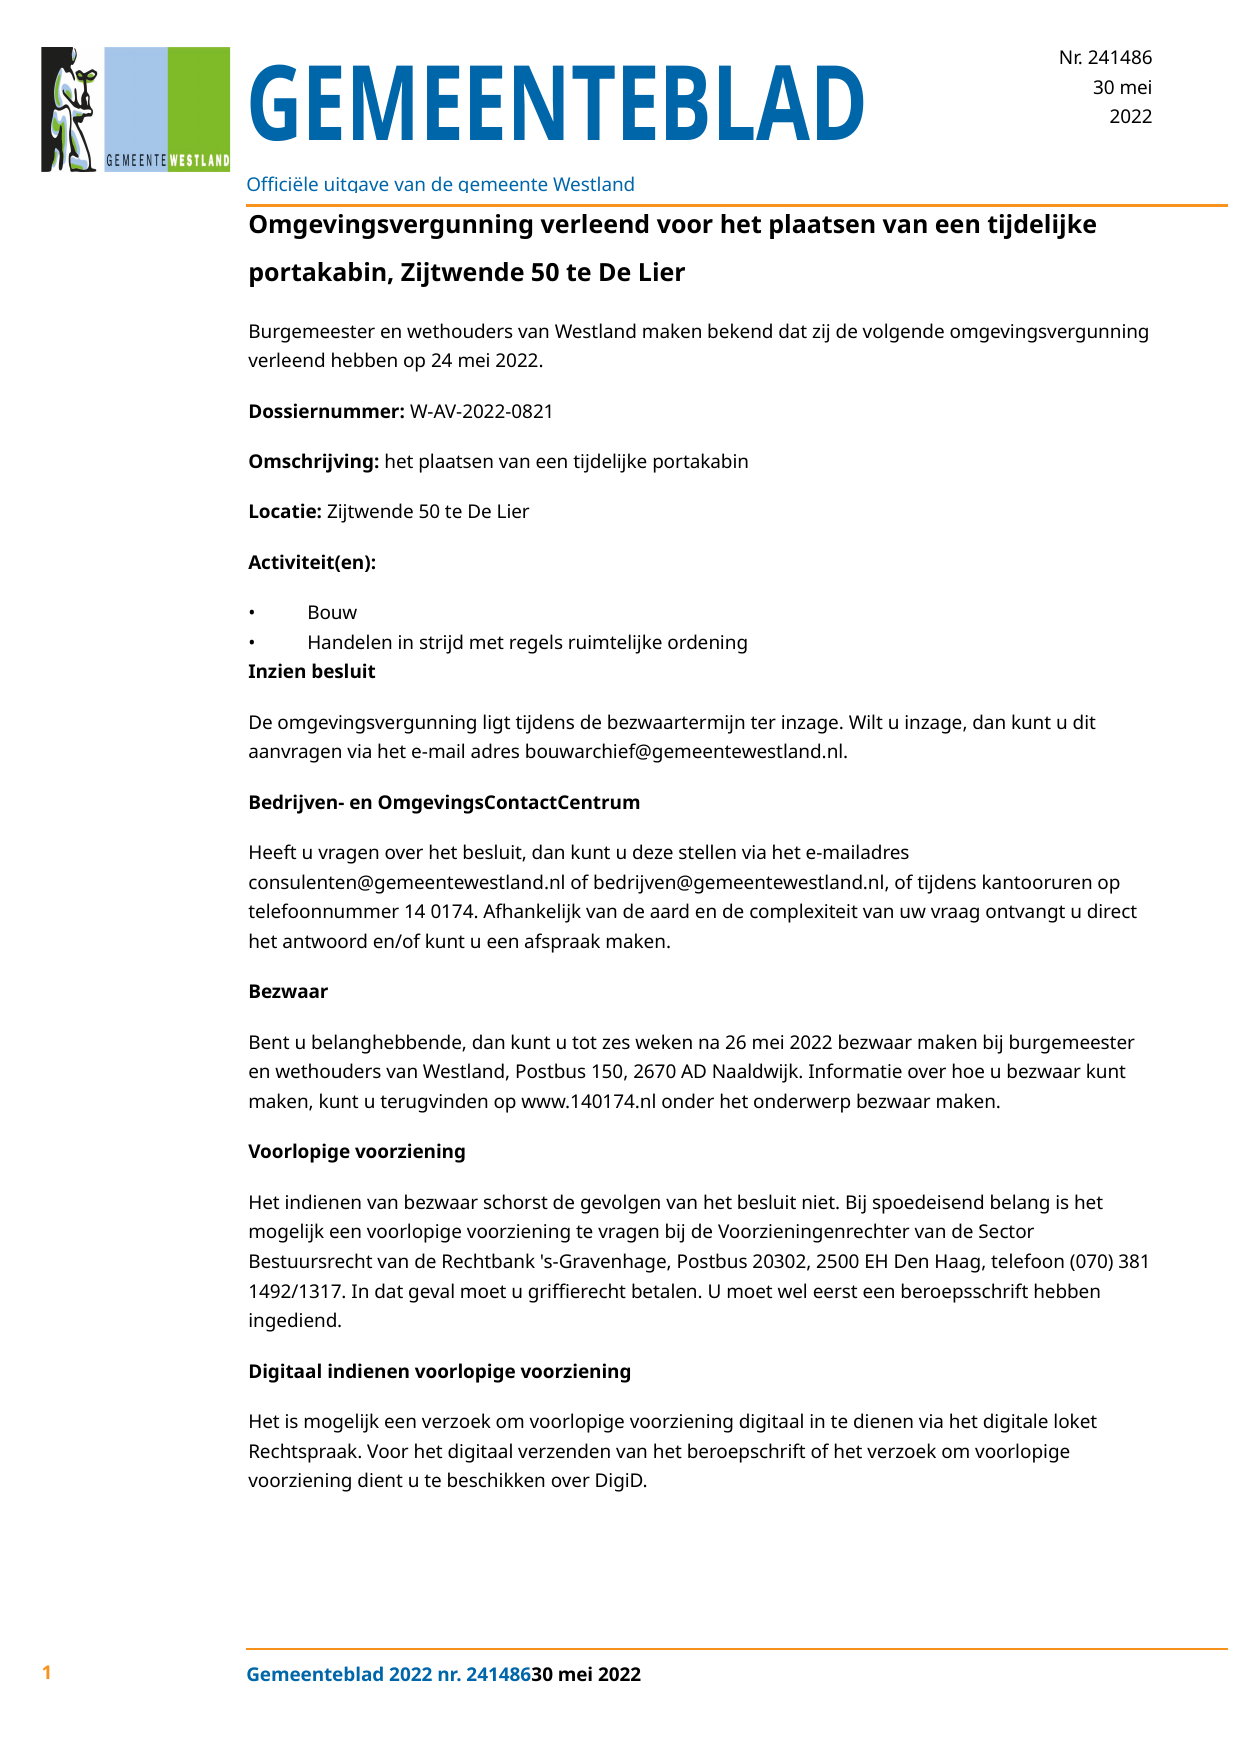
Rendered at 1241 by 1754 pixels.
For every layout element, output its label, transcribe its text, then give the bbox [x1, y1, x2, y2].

text Locatie: Zijtwende 50 te De Lier [248, 499, 1152, 524]
text Activiteit(en): [248, 549, 1152, 575]
text Digitaal indienen voorlopige voorziening [248, 1358, 1152, 1384]
text Het is mogelijk een verzoek om voorlopige voorziening digitaal in te dienen via het digitale loket Rechtspraak. Voor het digitaal verzenden van het beroepschrift of het verzoek om voorlopige voorziening dient u te beschikken over DigiD. [248, 1408, 1152, 1493]
text Inzien besluit [248, 659, 1152, 684]
text Omschrijving: het plaatsen van een tijdelijke portakabin [248, 448, 1152, 474]
list Bouw [248, 599, 1152, 625]
text Bedrijven- en OmgevingsContactCentrum [248, 789, 1152, 815]
text Bent u belanghebbende, dan kunt u tot zes weken na 26 mei 2022 bezwaar maken bij burgemeester en wethouders van Westland, Postbus 150, 2670 AD Naaldwijk. Informatie over hoe u bezwaar kunt maken, kunt u terugvinden op www.140174.nl onder het onderwerp bezwaar maken. [248, 1029, 1152, 1114]
text Omgevingsvergunning verleend voor het plaatsen van een tijdelijke portakabin, Zijtwende 50 te De Lier [248, 207, 1152, 288]
text Bezwaar [248, 979, 1152, 1004]
picture [41, 47, 231, 172]
list Handelen in strijd met regels ruimtelijke ordening [248, 629, 1152, 655]
text Het indienen van bezwaar schorst de gevolgen van het besluit niet. Bij spoedeisend belang is het mogelijk een voorlopige voorziening te vragen bij de Voorzieningenrechter van de Sector Bestuursrecht van de Rechtbank 's-Gravenhage, Postbus 20302, 2500 EH Den Haag, telefoon (070) 381 1492/1317. In dat geval moet u griffierecht betalen. U moet wel eerst een beroepsschrift hebben ingediend. [248, 1189, 1152, 1333]
text Dossiernummer: W-AV-2022-0821 [248, 398, 1152, 424]
text De omgevingsvergunning ligt tijdens de bezwaartermijn ter inzage. Wilt u inzage, dan kunt u dit aanvragen via het e-mail adres bouwarchief@gemeentewestland.nl. [248, 709, 1152, 764]
text Voorlopige voorziening [248, 1139, 1152, 1164]
text Burgemeester en wethouders van Westland maken bekend dat zij de volgende omgevingsvergunning verleend hebben op 24 mei 2022. [248, 318, 1152, 373]
text Heeft u vragen over het besluit, dan kunt u deze stellen via het e-mailadres consulenten@gemeentewestland.nl of bedrijven@gemeentewestland.nl, of tijdens kantooruren op telefoonnummer 14 0174. Afhankelijk van de aard en de complexiteit van uw vraag ontvangt u direct het antwoord en/of kunt u een afspraak maken. [248, 839, 1152, 954]
